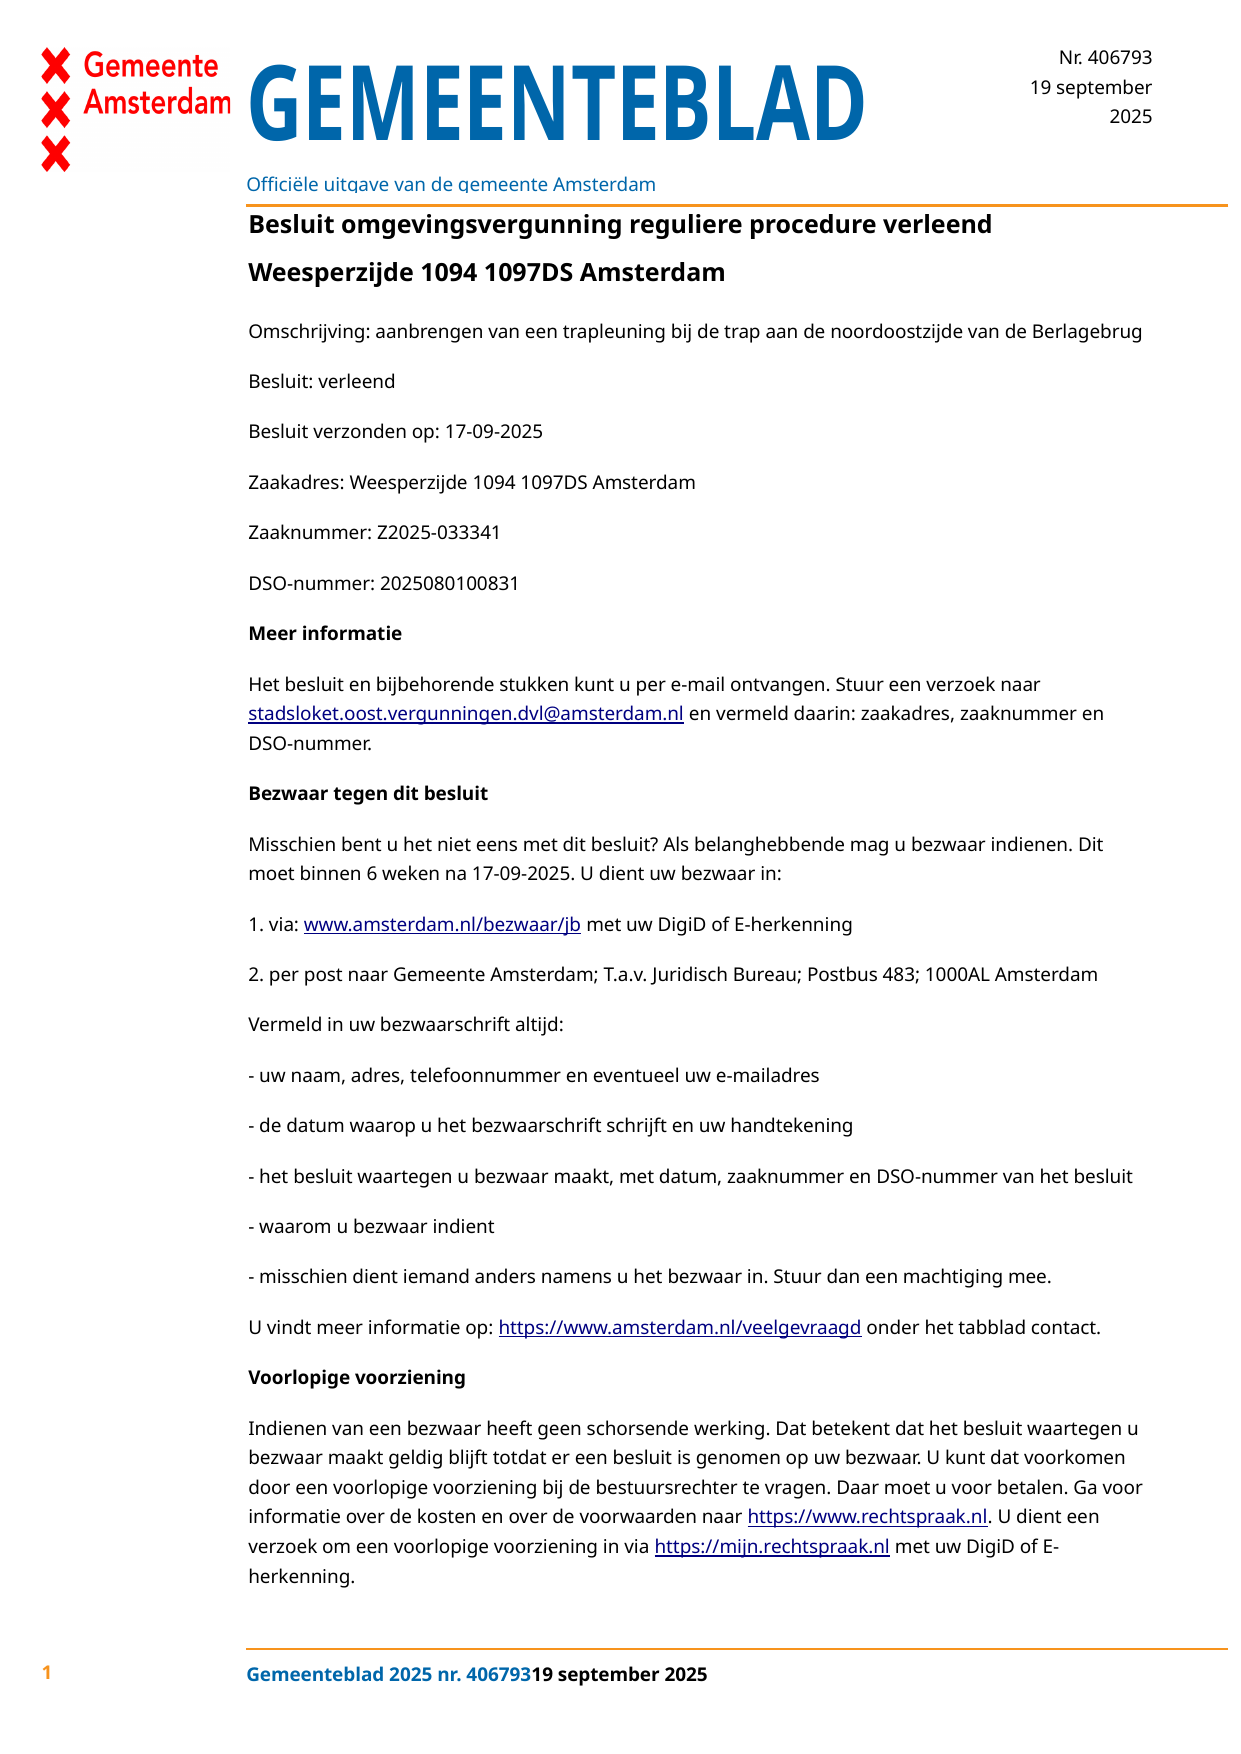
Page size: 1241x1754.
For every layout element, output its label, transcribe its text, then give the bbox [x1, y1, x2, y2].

text Besluit: verleend [248, 368, 1152, 394]
text 2. per post naar Gemeente Amsterdam; T.a.v. Juridisch Bureau; Postbus 483; 1000AL Amsterdam [248, 961, 1152, 987]
text Zaakadres: Weesperzijde 1094 1097DS Amsterdam [248, 469, 1152, 495]
text - waarom u bezwaar indient [248, 1213, 1152, 1239]
text - misschien dient iemand anders namens u het bezwaar in. Stuur dan een machtiging mee. [248, 1264, 1152, 1289]
text Misschien bent u het niet eens met dit besluit? Als belanghebbende mag u bezwaar indienen. Dit moet binnen 6 weken na 17-09-2025. U dient uw bezwaar in: [248, 831, 1152, 886]
text DSO-nummer: 2025080100831 [248, 570, 1152, 596]
text Voorlopige voorziening [248, 1364, 1152, 1390]
text Het besluit en bijbehorende stukken kunt u per e-mail ontvangen. Stuur een verzoek naar stadsloket.oost.vergunningen.dvl@amsterdam.nl en vermeld daarin: zaakadres, zaaknummer en DSO-nummer. [248, 671, 1152, 756]
text Meer informatie [248, 620, 1152, 646]
text Vermeld in uw bezwaarschrift altijd: [248, 1012, 1152, 1037]
text U vindt meer informatie op: https://www.amsterdam.nl/veelgevraagd onder het tabblad contact. [248, 1314, 1152, 1340]
text 1. via: www.amsterdam.nl/bezwaar/jb met uw DigiD of E-herkenning [248, 911, 1152, 937]
text - het besluit waartegen u bezwaar maakt, met datum, zaaknummer en DSO-nummer van het besluit [248, 1163, 1152, 1189]
text Besluit verzonden op: 17-09-2025 [248, 419, 1152, 444]
text Besluit omgevingsvergunning reguliere procedure verleend Weesperzijde 1094 1097DS Amsterdam [248, 207, 1152, 288]
text Indienen van een bezwaar heeft geen schorsende werking. Dat betekent dat het besluit waartegen u bezwaar maakt geldig blijft totdat er een besluit is genomen op uw bezwaar. U kunt dat voorkomen door een voorlopige voorziening bij de bestuursrechter te vragen. Daar moet u voor betalen. Ga voor informatie over de kosten en over de voorwaarden naar https://www.rechtspraak.nl. U dient een verzoek om een voorlopige voorziening in via https://mijn.rechtspraak.nl met uw DigiD of E-herkenning. [248, 1415, 1152, 1589]
text Omschrijving: aanbrengen van een trapleuning bij de trap aan de noordoostzijde van de Berlagebrug [248, 318, 1152, 344]
text Zaaknummer: Z2025-033341 [248, 519, 1152, 545]
text Bezwaar tegen dit besluit [248, 780, 1152, 806]
text - de datum waarop u het bezwaarschrift schrijft en uw handtekening [248, 1112, 1152, 1138]
text - uw naam, adres, telefoonnummer en eventueel uw e-mailadres [248, 1062, 1152, 1088]
picture [41, 47, 231, 172]
